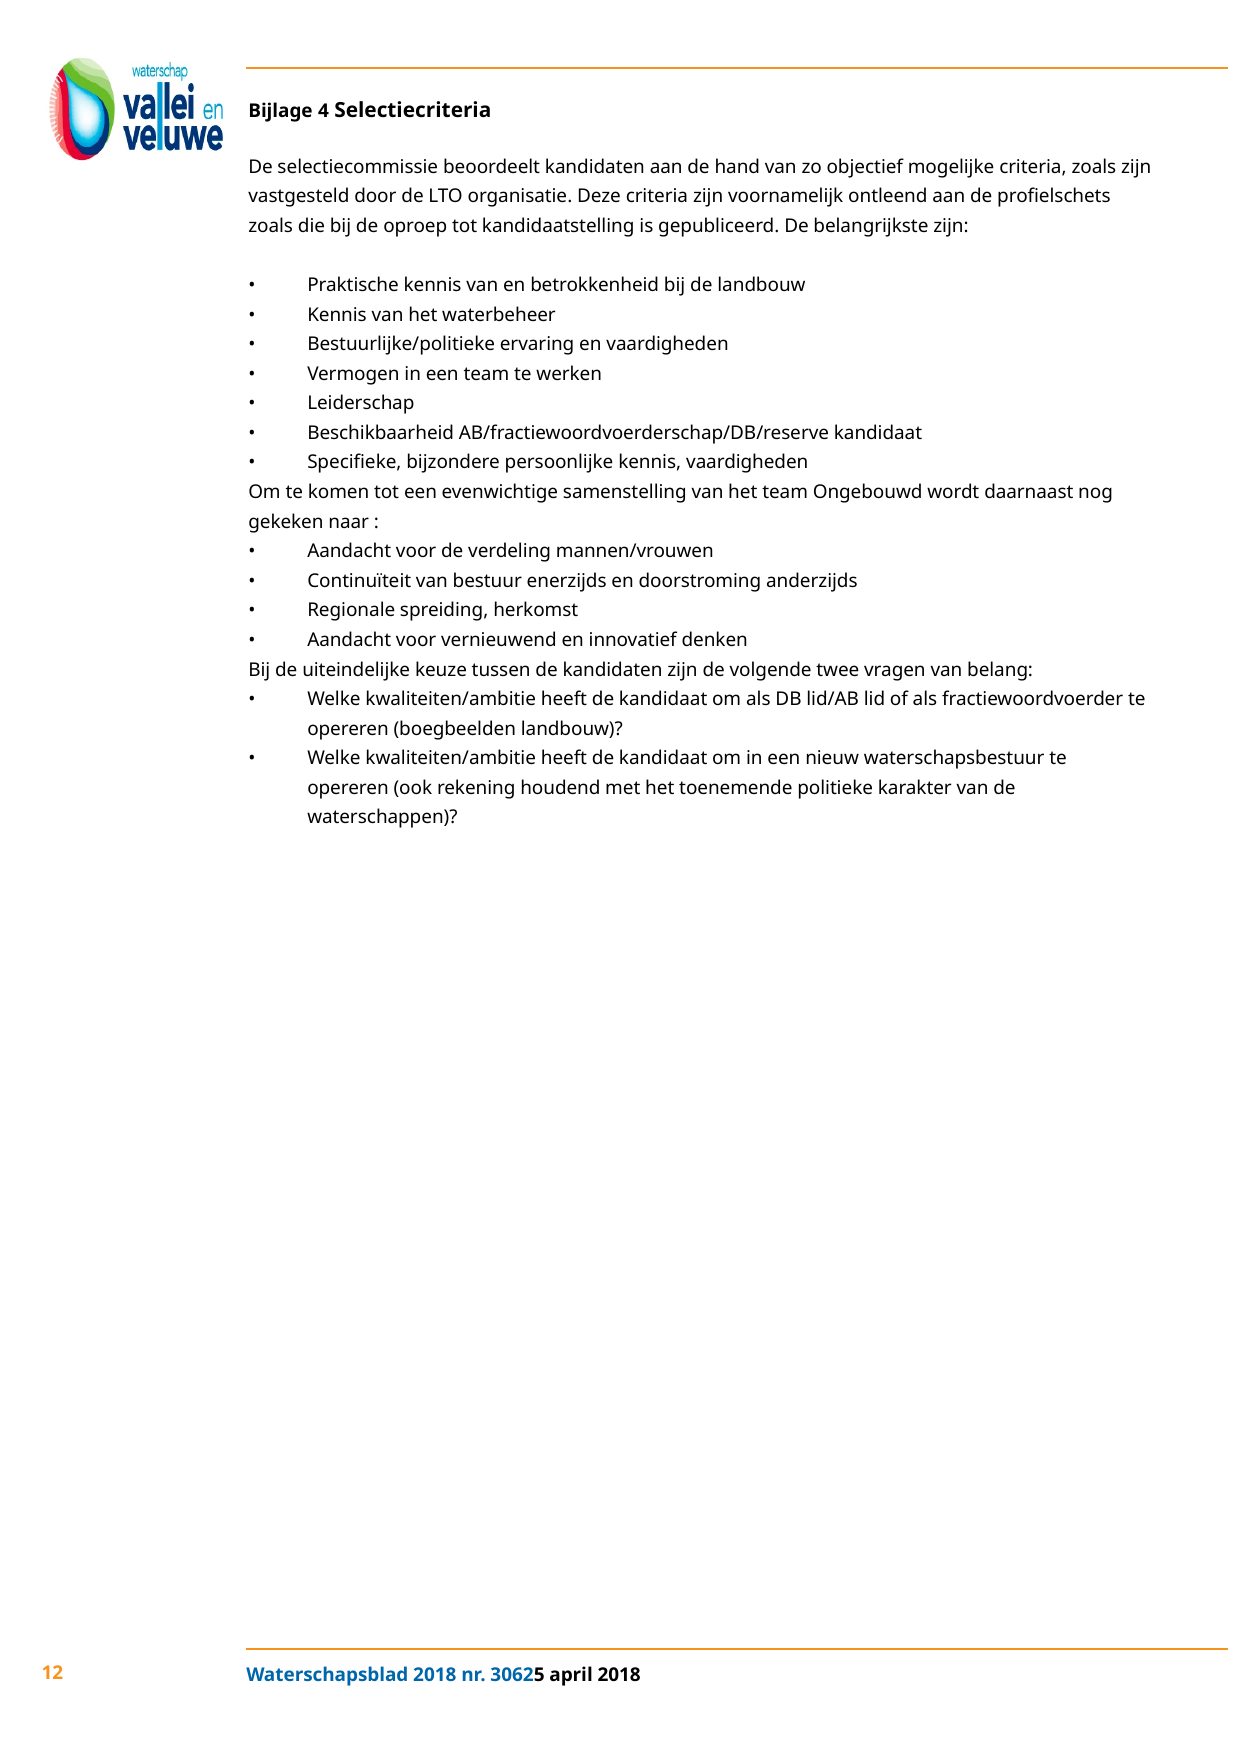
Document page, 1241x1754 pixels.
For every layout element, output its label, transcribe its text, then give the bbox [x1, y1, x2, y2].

text Bij de uiteindelijke keuze tussen de kandidaten zijn de volgende twee vragen van belang: [248, 656, 1152, 682]
list Welke kwaliteiten/ambitie heeft de kandidaat om als DB lid/AB lid of als fractiewoordvoerder te opereren (boegbeelden landbouw)? [248, 685, 1152, 741]
picture [41, 47, 231, 172]
list Aandacht voor vernieuwend en innovatief denken [248, 626, 1152, 652]
list Kennis van het waterbeheer [248, 301, 1152, 327]
list Regionale spreiding, herkomst [248, 597, 1152, 622]
text Om te komen tot een evenwichtige samenstelling van het team Ongebouwd wordt daarnaast nog gekeken naar : [248, 478, 1152, 534]
list Specifieke, bijzondere persoonlijke kennis, vaardigheden [248, 449, 1152, 474]
list Welke kwaliteiten/ambitie heeft de kandidaat om in een nieuw waterschapsbestuur te opereren (ook rekening houdend met het toenemende politieke karakter van de waterschappen)? [248, 744, 1152, 829]
list Vermogen in een team te werken [248, 360, 1152, 386]
list Bestuurlijke/politieke ervaring en vaardigheden [248, 330, 1152, 356]
text Bijlage 4 Selectiecriteria [248, 95, 1152, 123]
text De selectiecommissie beoordeelt kandidaten aan de hand van zo objectief mogelijke criteria, zoals zijn vastgesteld door de LTO organisatie. Deze criteria zijn voornamelijk ontleend aan de profielschets zoals die bij de oproep tot kandidaatstelling is gepubliceerd. De belangrijkste zijn: [248, 153, 1152, 238]
list Continuïteit van bestuur enerzijds en doorstroming anderzijds [248, 567, 1152, 593]
list Aandacht voor de verdeling mannen/vrouwen [248, 537, 1152, 563]
list Praktische kennis van en betrokkenheid bij de landbouw [248, 271, 1152, 297]
list Leiderschap [248, 389, 1152, 415]
list Beschikbaarheid AB/fractiewoordvoerderschap/DB/reserve kandidaat [248, 419, 1152, 445]
